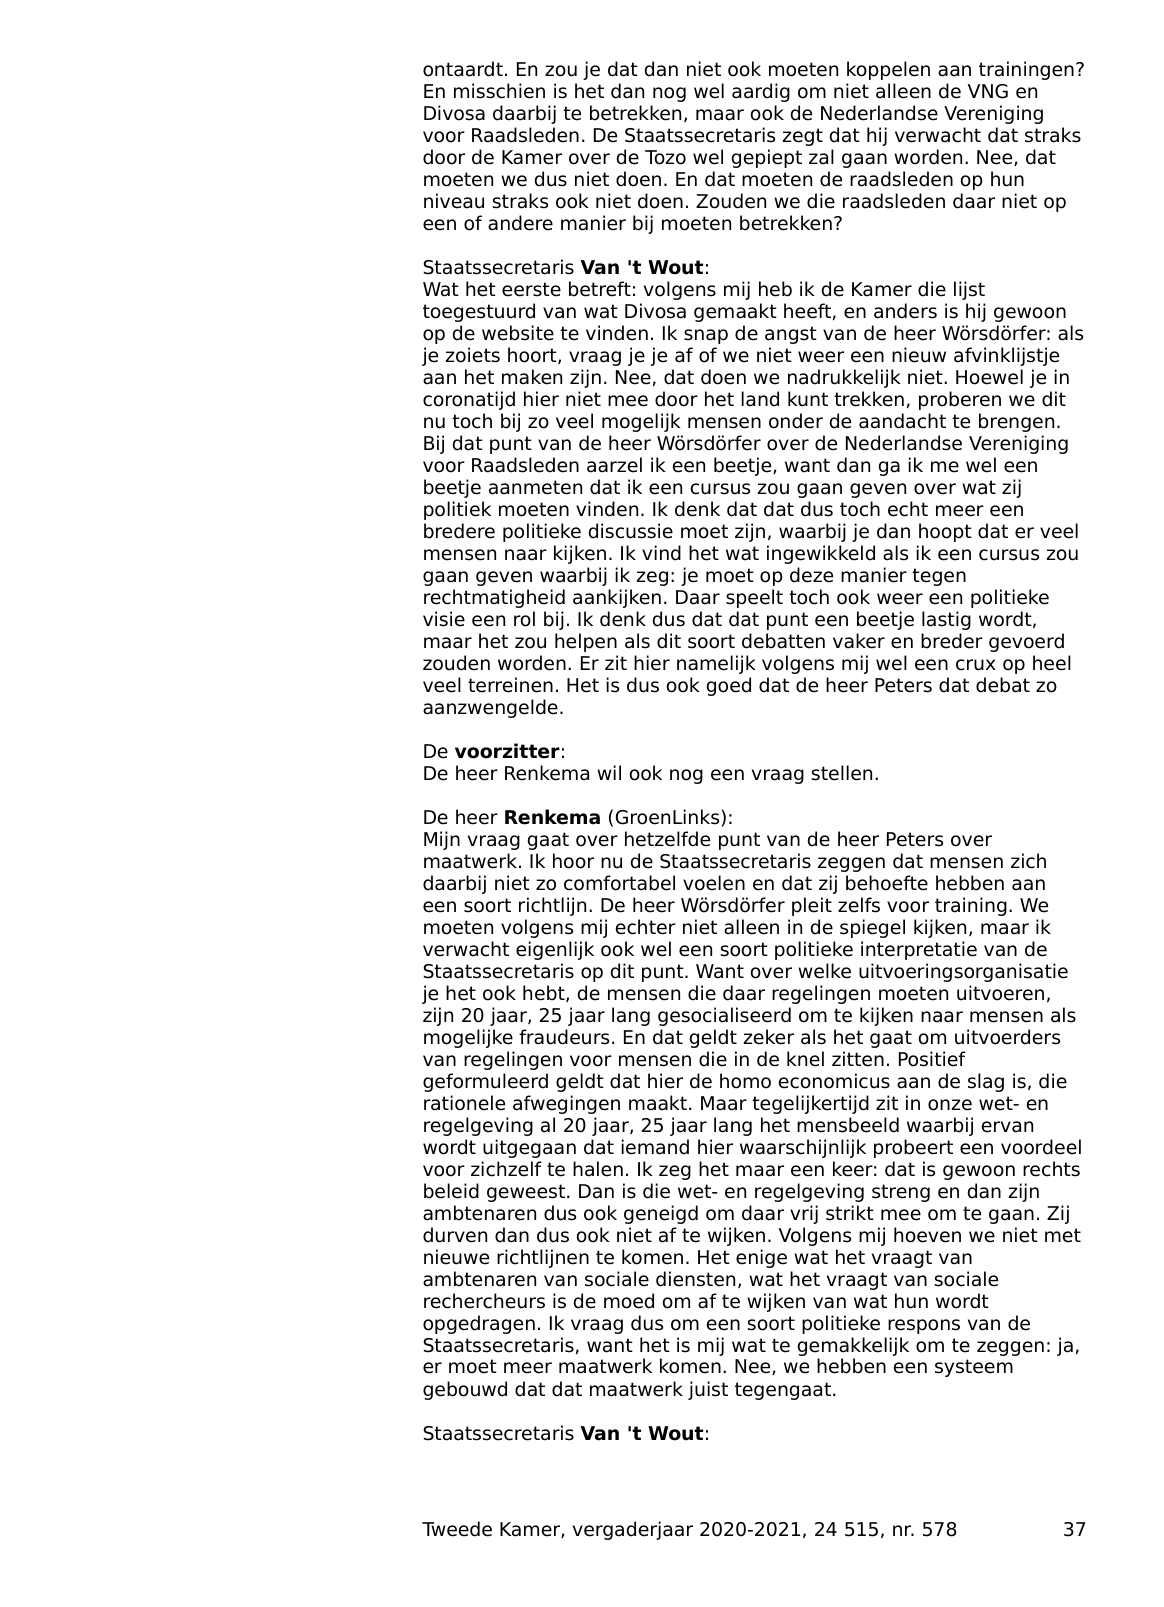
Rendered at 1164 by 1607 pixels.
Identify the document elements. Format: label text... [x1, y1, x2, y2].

text Staatssecretaris Van 't Wout: [422, 257, 1087, 279]
text Mijn vraag gaat over hetzelfde punt van de heer Peters over maatwerk. Ik hoor nu de Staatssecretaris zeggen dat mensen zich daarbij niet zo comfortabel voelen en dat zij behoefte hebben aan een soort richtlijn. De heer Wörsdörfer pleit zelfs voor training. We moeten volgens mij echter niet alleen in de spiegel kijken, maar ik verwacht eigenlijk ook wel een soort politieke interpretatie van de Staatssecretaris op dit punt. Want over welke uitvoeringsorganisatie je het ook hebt, de mensen die daar regelingen moeten uitvoeren, zijn 20 jaar, 25 jaar lang gesocialiseerd om te kijken naar mensen als mogelijke fraudeurs. En dat geldt zeker als het gaat om uitvoerders van regelingen voor mensen die in de knel zitten. Positief geformuleerd geldt dat hier de homo economicus aan de slag is, die rationele afwegingen maakt. Maar tegelijkertijd zit in onze wet- en regelgeving al 20 jaar, 25 jaar lang het mensbeeld waarbij ervan wordt uitgegaan dat iemand hier waarschijnlijk probeert een voordeel voor zichzelf te halen. Ik zeg het maar een keer: dat is gewoon rechts beleid geweest. Dan is die wet- en regelgeving streng en dan zijn ambtenaren dus ook geneigd om daar vrij strikt mee om te gaan. Zij durven dan dus ook niet af te wijken. Volgens mij hoeven we niet met nieuwe richtlijnen te komen. Het enige wat het vraagt van ambtenaren van sociale diensten, wat het vraagt van sociale rechercheurs is de moed om af te wijken van wat hun wordt opgedragen. Ik vraag dus om een soort politieke respons van de Staatssecretaris, want het is mij wat te gemakkelijk om te zeggen: ja, er moet meer maatwerk komen. Nee, we hebben een systeem gebouwd dat dat maatwerk juist tegengaat. [422, 829, 1087, 1400]
text De heer Renkema (GroenLinks): [422, 807, 1087, 829]
text Bij dat punt van de heer Wörsdörfer over de Nederlandse Vereniging voor Raadsleden aarzel ik een beetje, want dan ga ik me wel een beetje aanmeten dat ik een cursus zou gaan geven over wat zij politiek moeten vinden. Ik denk dat dat dus toch echt meer een bredere politieke discussie moet zijn, waarbij je dan hoopt dat er veel mensen naar kijken. Ik vind het wat ingewikkeld als ik een cursus zou gaan geven waarbij ik zeg: je moet op deze manier tegen rechtmatigheid aankijken. Daar speelt toch ook weer een politieke visie een rol bij. Ik denk dus dat dat punt een beetje lastig wordt, maar het zou helpen als dit soort debatten vaker en breder gevoerd zouden worden. Er zit hier namelijk volgens mij wel een crux op heel veel terreinen. Het is dus ook goed dat de heer Peters dat debat zo aanzwengelde. [422, 433, 1087, 719]
text De heer Renkema wil ook nog een vraag stellen. [422, 763, 1087, 785]
text Wat het eerste betreft: volgens mij heb ik de Kamer die lijst toegestuurd van wat Divosa gemaakt heeft, en anders is hij gewoon op de website te vinden. Ik snap de angst van de heer Wörsdörfer: als je zoiets hoort, vraag je je af of we niet weer een nieuw afvinklijstje aan het maken zijn. Nee, dat doen we nadrukkelijk niet. Hoewel je in coronatijd hier niet mee door het land kunt trekken, proberen we dit nu toch bij zo veel mogelijk mensen onder de aandacht te brengen. [422, 279, 1087, 433]
text ontaardt. En zou je dat dan niet ook moeten koppelen aan trainingen? En misschien is het dan nog wel aardig om niet alleen de VNG en Divosa daarbij te betrekken, maar ook de Nederlandse Vereniging voor Raadsleden. De Staatssecretaris zegt dat hij verwacht dat straks door de Kamer over de Tozo wel gepiept zal gaan worden. Nee, dat moeten we dus niet doen. En dat moeten de raadsleden op hun niveau straks ook niet doen. Zouden we die raadsleden daar niet op een of andere manier bij moeten betrekken? [422, 59, 1087, 235]
text Staatssecretaris Van 't Wout: [422, 1423, 1087, 1444]
text De voorzitter: [422, 741, 1087, 763]
